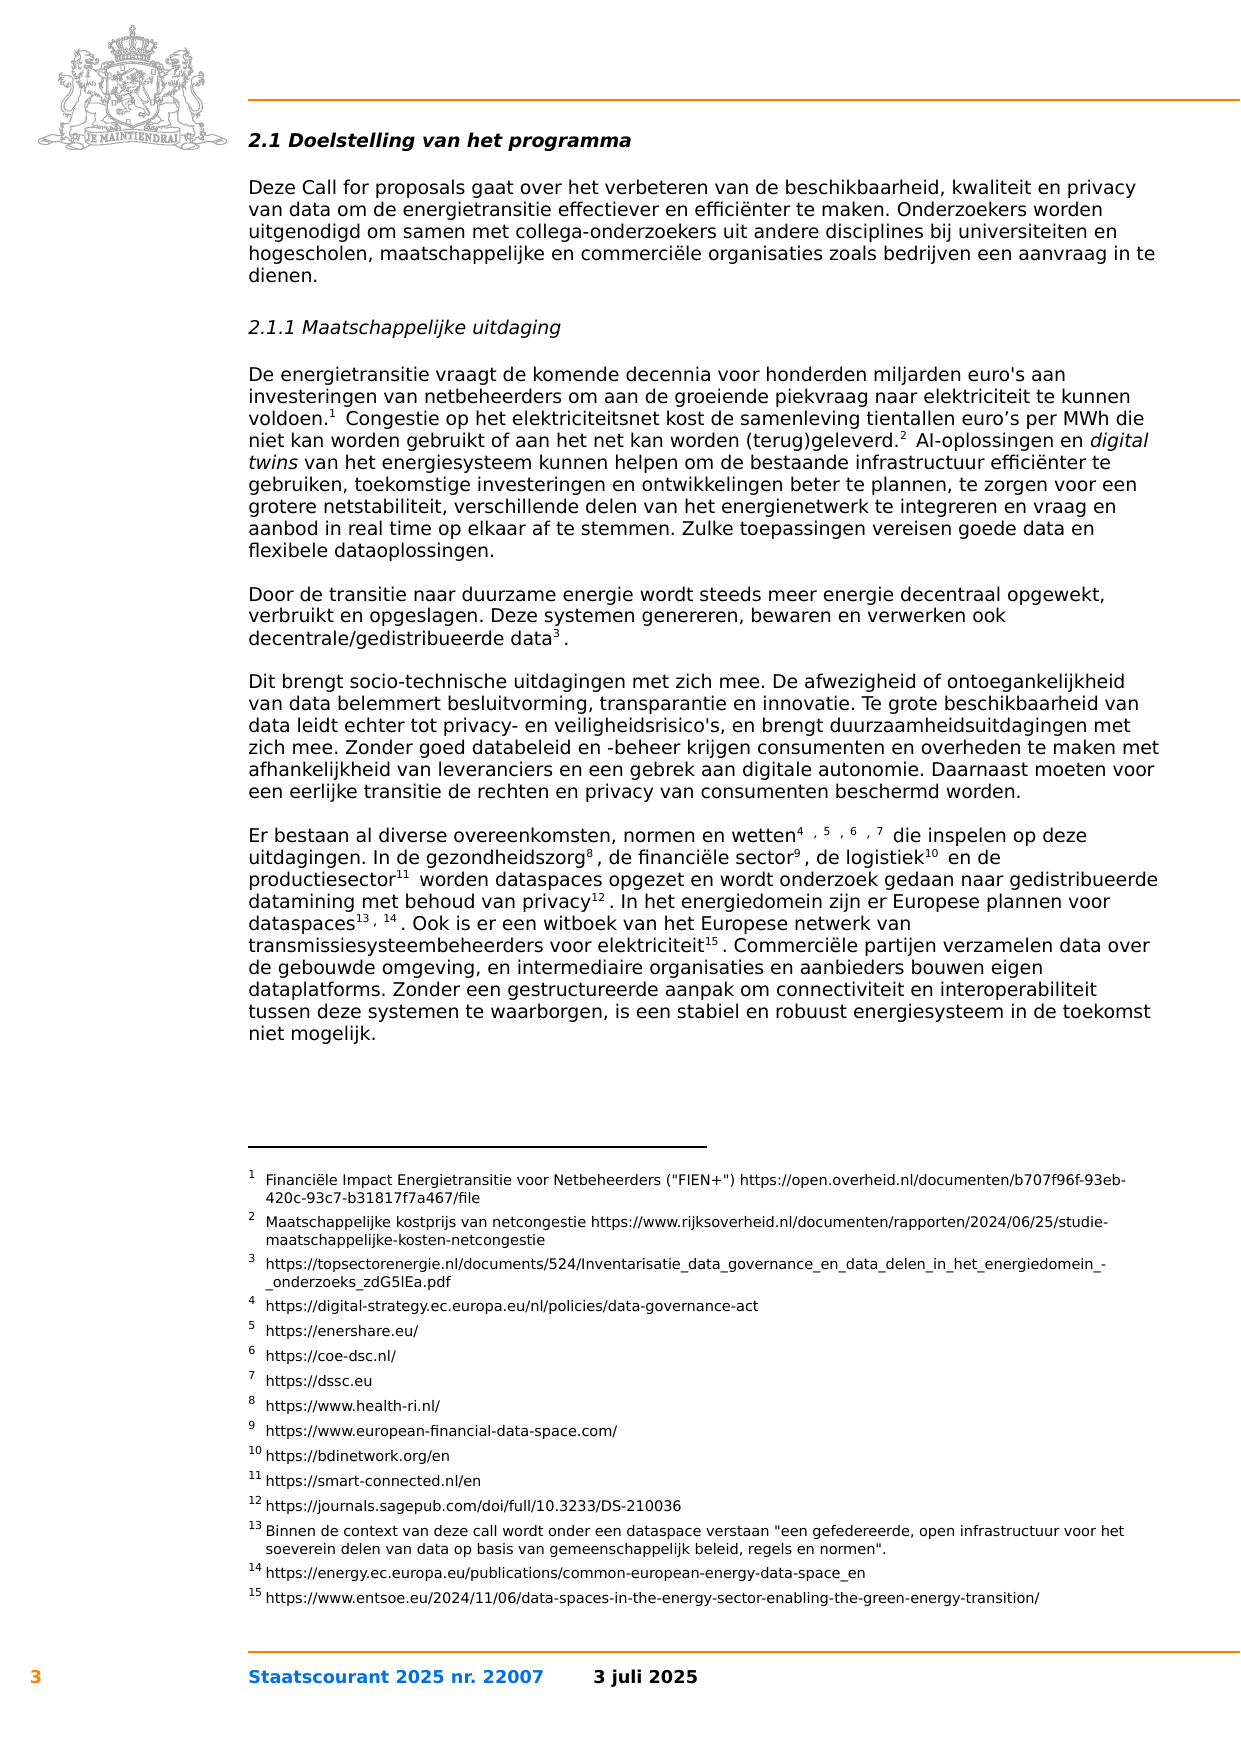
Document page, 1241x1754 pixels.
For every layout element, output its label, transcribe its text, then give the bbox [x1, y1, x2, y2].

text Deze Call for proposals gaat over het verbeteren van de beschikbaarheid, kwaliteit en privacy van data om de energietransitie effectiever en efficiënter te maken. Onderzoekers worden uitgenodigd om samen met collega-onderzoekers uit andere disciplines bij universiteiten en hogescholen, maatschappelijke en commerciële organisaties zoals bedrijven een aanvraag in te dienen. [248, 177, 1163, 287]
text De energietransitie vraagt de komende decennia voor honderden miljarden euro's aan investeringen van netbeheerders om aan de groeiende piekvraag naar elektriciteit te kunnen voldoen. Congestie op het elektriciteitsnet kost de samenleving tientallen euro’s per MWh die niet kan worden gebruikt of aan het net kan worden (terug)geleverd. AI-oplossingen en digital twins van het energiesysteem kunnen helpen om de bestaande infrastructuur efficiënter te gebruiken, toekomstige investeringen en ontwikkelingen beter te plannen, te zorgen voor een grotere netstabiliteit, verschillende delen van het energienetwerk te integreren en vraag en aanbod in real time op elkaar af te stemmen. Zulke toepassingen vereisen goede data en flexibele dataoplossingen. [248, 364, 1163, 562]
text https://topsectorenergie.nl/documents/524/Inventarisatie_data_governance_en_data_delen_in_het_energiedomein_-_onderzoeks_zdG5lEa.pdf [248, 1252, 1163, 1291]
text https://energy.ec.europa.eu/publications/common-european-energy-data-space_en [248, 1561, 1163, 1583]
text https://www.european-financial-data-space.com/ [248, 1419, 1163, 1441]
text https://www.health-ri.nl/ [248, 1394, 1163, 1416]
text https://coe-dsc.nl/ [248, 1344, 1163, 1366]
text https://digital-strategy.ec.europa.eu/nl/policies/data-governance-act [248, 1294, 1163, 1316]
text Binnen de context van deze call wordt onder een dataspace verstaan "een gefedereerde, open infrastructuur voor het soeverein delen van data op basis van gemeenschappelijk beleid, regels en normen". [248, 1519, 1163, 1558]
text https://smart-connected.nl/en [248, 1469, 1163, 1491]
text Er bestaan al diverse overeenkomsten, normen en wetten , , , die inspelen op deze uitdagingen. In de gezondheidszorg, de financiële sector, de logistiek en de productiesector worden dataspaces opgezet en wordt onderzoek gedaan naar gedistribueerde datamining met behoud van privacy. In het energiedomein zijn er Europese plannen voor dataspaces, . Ook is er een witboek van het Europese netwerk van transmissiesysteembeheerders voor elektriciteit. Commerciële partijen verzamelen data over de gebouwde omgeving, en intermediaire organisaties en aanbieders bouwen eigen dataplatforms. Zonder een gestructureerde aanpak om connectiviteit en interoperabiliteit tussen deze systemen te waarborgen, is een stabiel en robuust energiesysteem in de toekomst niet mogelijk. [248, 825, 1163, 1045]
text Maatschappelijke kostprijs van netcongestie https://www.rijksoverheid.nl/documenten/rapporten/2024/06/25/studie-maatschappelijke-kosten-netcongestie [248, 1210, 1163, 1249]
text https://enershare.eu/ [248, 1319, 1163, 1341]
subtitle 2.1.1 Maatschappelijke uitdaging [248, 317, 1163, 339]
text https://bdinetwork.org/en [248, 1444, 1163, 1466]
text https://journals.sagepub.com/doi/full/10.3233/DS-210036 [248, 1494, 1163, 1516]
text Door de transitie naar duurzame energie wordt steeds meer energie decentraal opgewekt, verbruikt en opgeslagen. Deze systemen genereren, bewaren en verwerken ook decentrale/gedistribueerde data. [248, 583, 1163, 649]
text Financiële Impact Energietransitie voor Netbeheerders ("FIEN+") https://open.overheid.nl/documenten/b707f96f-93eb-420c-93c7-b31817f7a467/file [248, 1168, 1163, 1207]
picture [38, 25, 227, 150]
text https://dssc.eu [248, 1369, 1163, 1391]
text Dit brengt socio-technische uitdagingen met zich mee. De afwezigheid of ontoegankelijkheid van data belemmert besluitvorming, transparantie en innovatie. Te grote beschikbaarheid van data leidt echter tot privacy- en veiligheidsrisico's, en brengt duurzaamheidsuitdagingen met zich mee. Zonder goed databeleid en -beheer krijgen consumenten en overheden te maken met afhankelijkheid van leveranciers en een gebrek aan digitale autonomie. Daarnaast moeten voor een eerlijke transitie de rechten en privacy van consumenten beschermd worden. [248, 671, 1163, 803]
text https://www.entsoe.eu/2024/11/06/data-spaces-in-the-energy-sector-enabling-the-green-energy-transition/ [248, 1586, 1163, 1608]
subtitle 2.1 Doelstelling van het programma [248, 130, 1163, 152]
